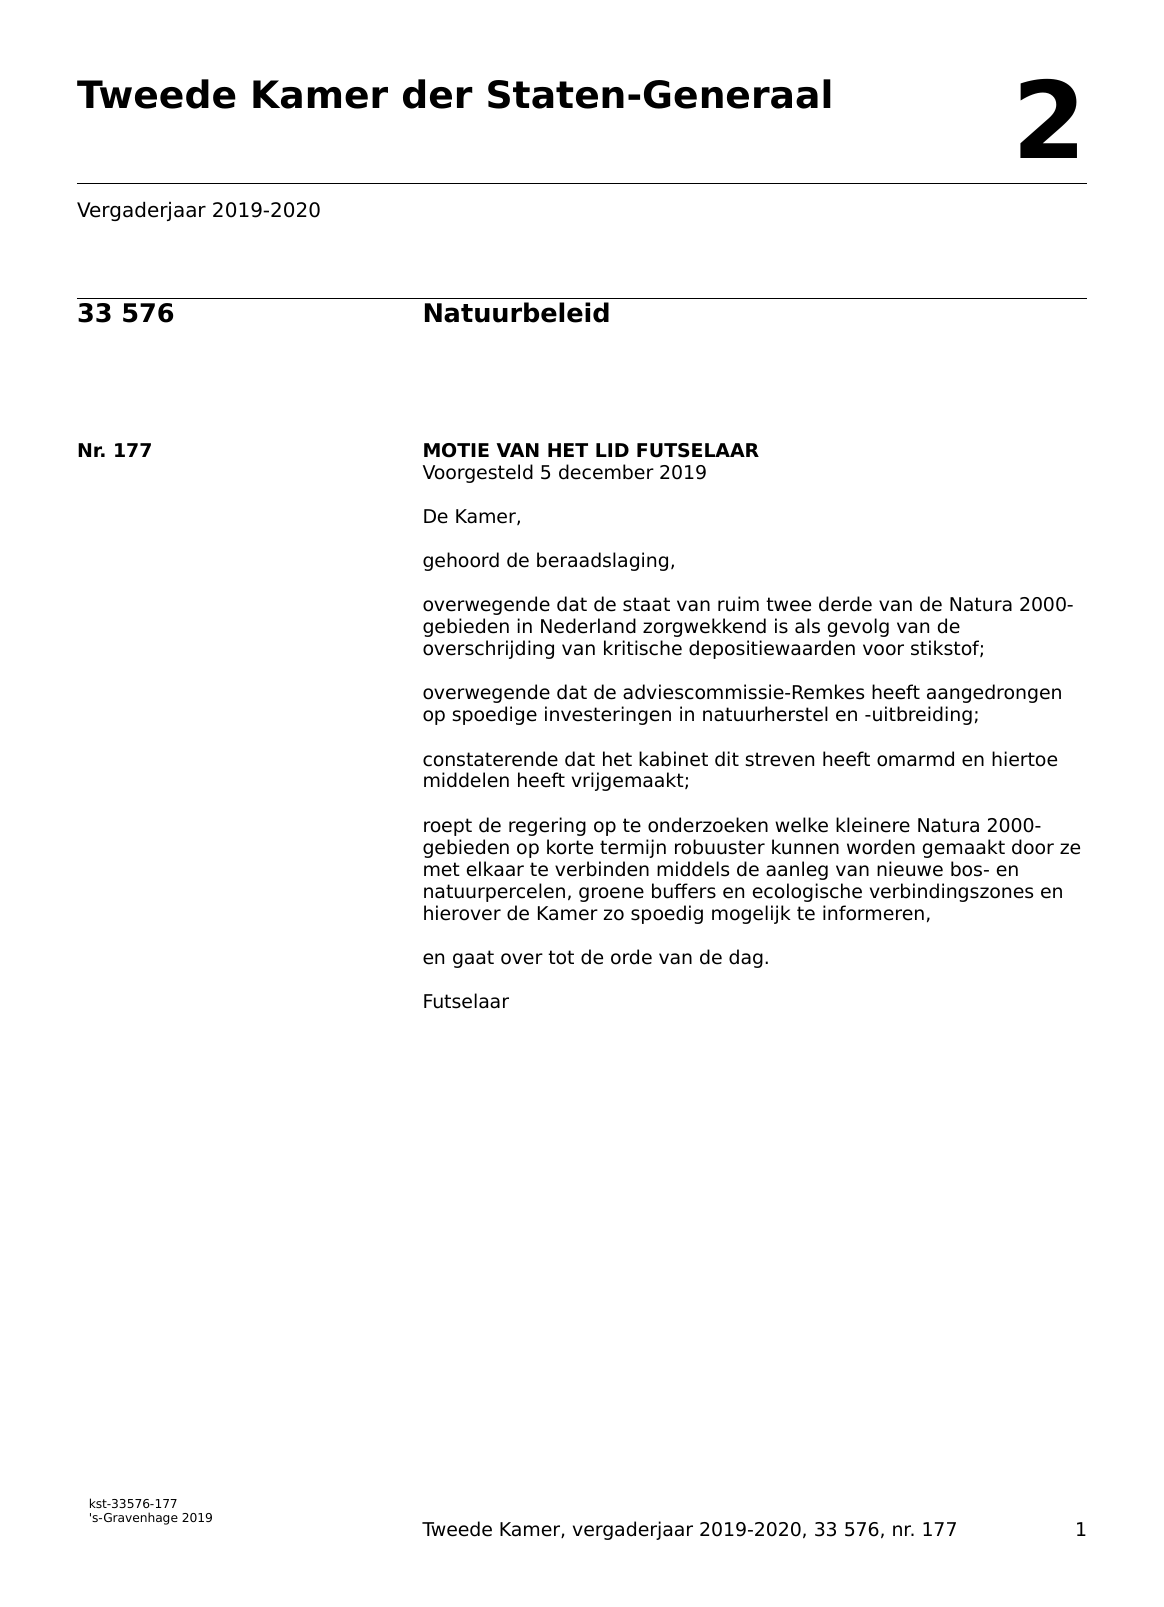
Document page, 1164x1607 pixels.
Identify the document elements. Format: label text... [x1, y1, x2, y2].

text gehoord de beraadslaging, [422, 550, 1087, 572]
subtitle 33 576 Natuurbeleid [77, 299, 1087, 329]
text constaterende dat het kabinet dit streven heeft omarmd en hiertoe middelen heeft vrijgemaakt; [422, 748, 1087, 792]
text overwegende dat de staat van ruim twee derde van de Natura 2000-gebieden in Nederland zorgwekkend is als gevolg van de overschrijding van kritische depositiewaarden voor stikstof; [422, 594, 1087, 660]
table_cell Vergaderjaar 2019-2020 [77, 184, 1087, 298]
text De Kamer, [422, 506, 1087, 528]
text en gaat over tot de orde van de dag. [422, 947, 1087, 969]
text overwegende dat de adviescommissie-Remkes heeft aangedrongen op spoedige investeringen in natuurherstel en -uitbreiding; [422, 682, 1087, 726]
text 's-Gravenhage 2019 [88, 1511, 323, 1525]
subtitle Nr. 177 MOTIE VAN HET LID FUTSELAAR [77, 440, 1087, 462]
table_header Tweede Kamer der Staten-Generaal [77, 59, 886, 183]
table_header 2 [886, 59, 1087, 183]
text Futselaar [422, 991, 1087, 1013]
text kst-33576-177 [88, 1497, 323, 1511]
text roept de regering op te onderzoeken welke kleinere Natura 2000-gebieden op korte termijn robuuster kunnen worden gemaakt door ze met elkaar te verbinden middels de aanleg van nieuwe bos- en natuurpercelen, groene buffers en ecologische verbindingszones en hierover de Kamer zo spoedig mogelijk te informeren, [422, 814, 1087, 924]
text Voorgesteld 5 december 2019 [422, 462, 1087, 484]
